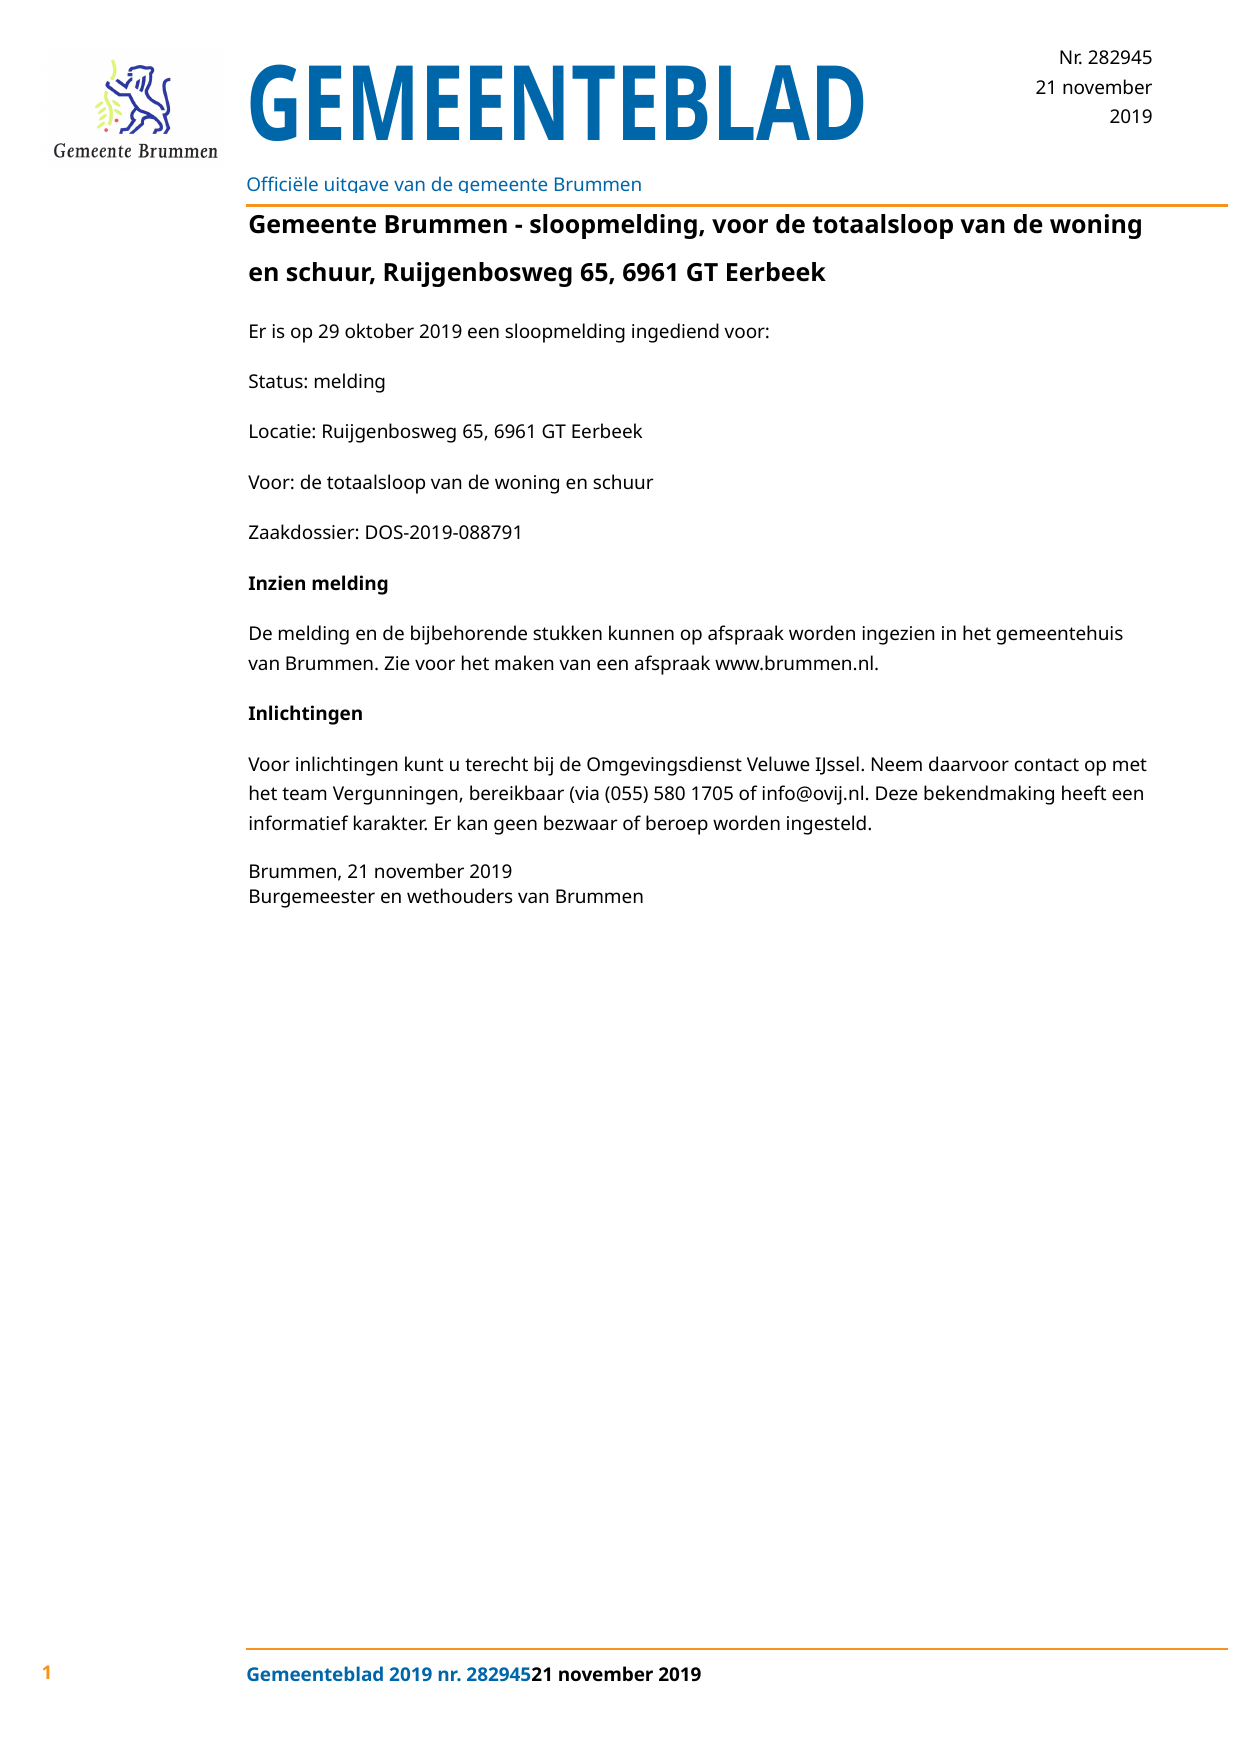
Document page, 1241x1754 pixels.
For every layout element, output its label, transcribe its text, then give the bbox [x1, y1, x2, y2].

text Status: melding [248, 368, 1152, 394]
text Inzien melding [248, 570, 1152, 596]
picture [41, 47, 231, 172]
text Zaakdossier: DOS-2019-088791 [248, 519, 1152, 545]
text Locatie: Ruijgenbosweg 65, 6961 GT Eerbeek [248, 419, 1152, 444]
text Voor inlichtingen kunt u terecht bij de Omgevingsdienst Veluwe IJssel. Neem daarvoor contact op met het team Vergunningen, bereikbaar (via (055) 580 1705 of info@ovij.nl. Deze bekendmaking heeft een informatief karakter. Er kan geen bezwaar of beroep worden ingesteld. [248, 751, 1152, 836]
text Inlichtingen [248, 700, 1152, 726]
text Brummen, 21 november 2019 [248, 858, 1152, 883]
text Er is op 29 oktober 2019 een sloopmelding ingediend voor: [248, 318, 1152, 344]
text Gemeente Brummen - sloopmelding, voor de totaalsloop van de woning en schuur, Ruijgenbosweg 65, 6961 GT Eerbeek [248, 207, 1152, 288]
text Burgemeester en wethouders van Brummen [248, 883, 1152, 909]
text Voor: de totaalsloop van de woning en schuur [248, 469, 1152, 495]
text De melding en de bijbehorende stukken kunnen op afspraak worden ingezien in het gemeentehuis van Brummen. Zie voor het maken van een afspraak www.brummen.nl. [248, 620, 1152, 676]
